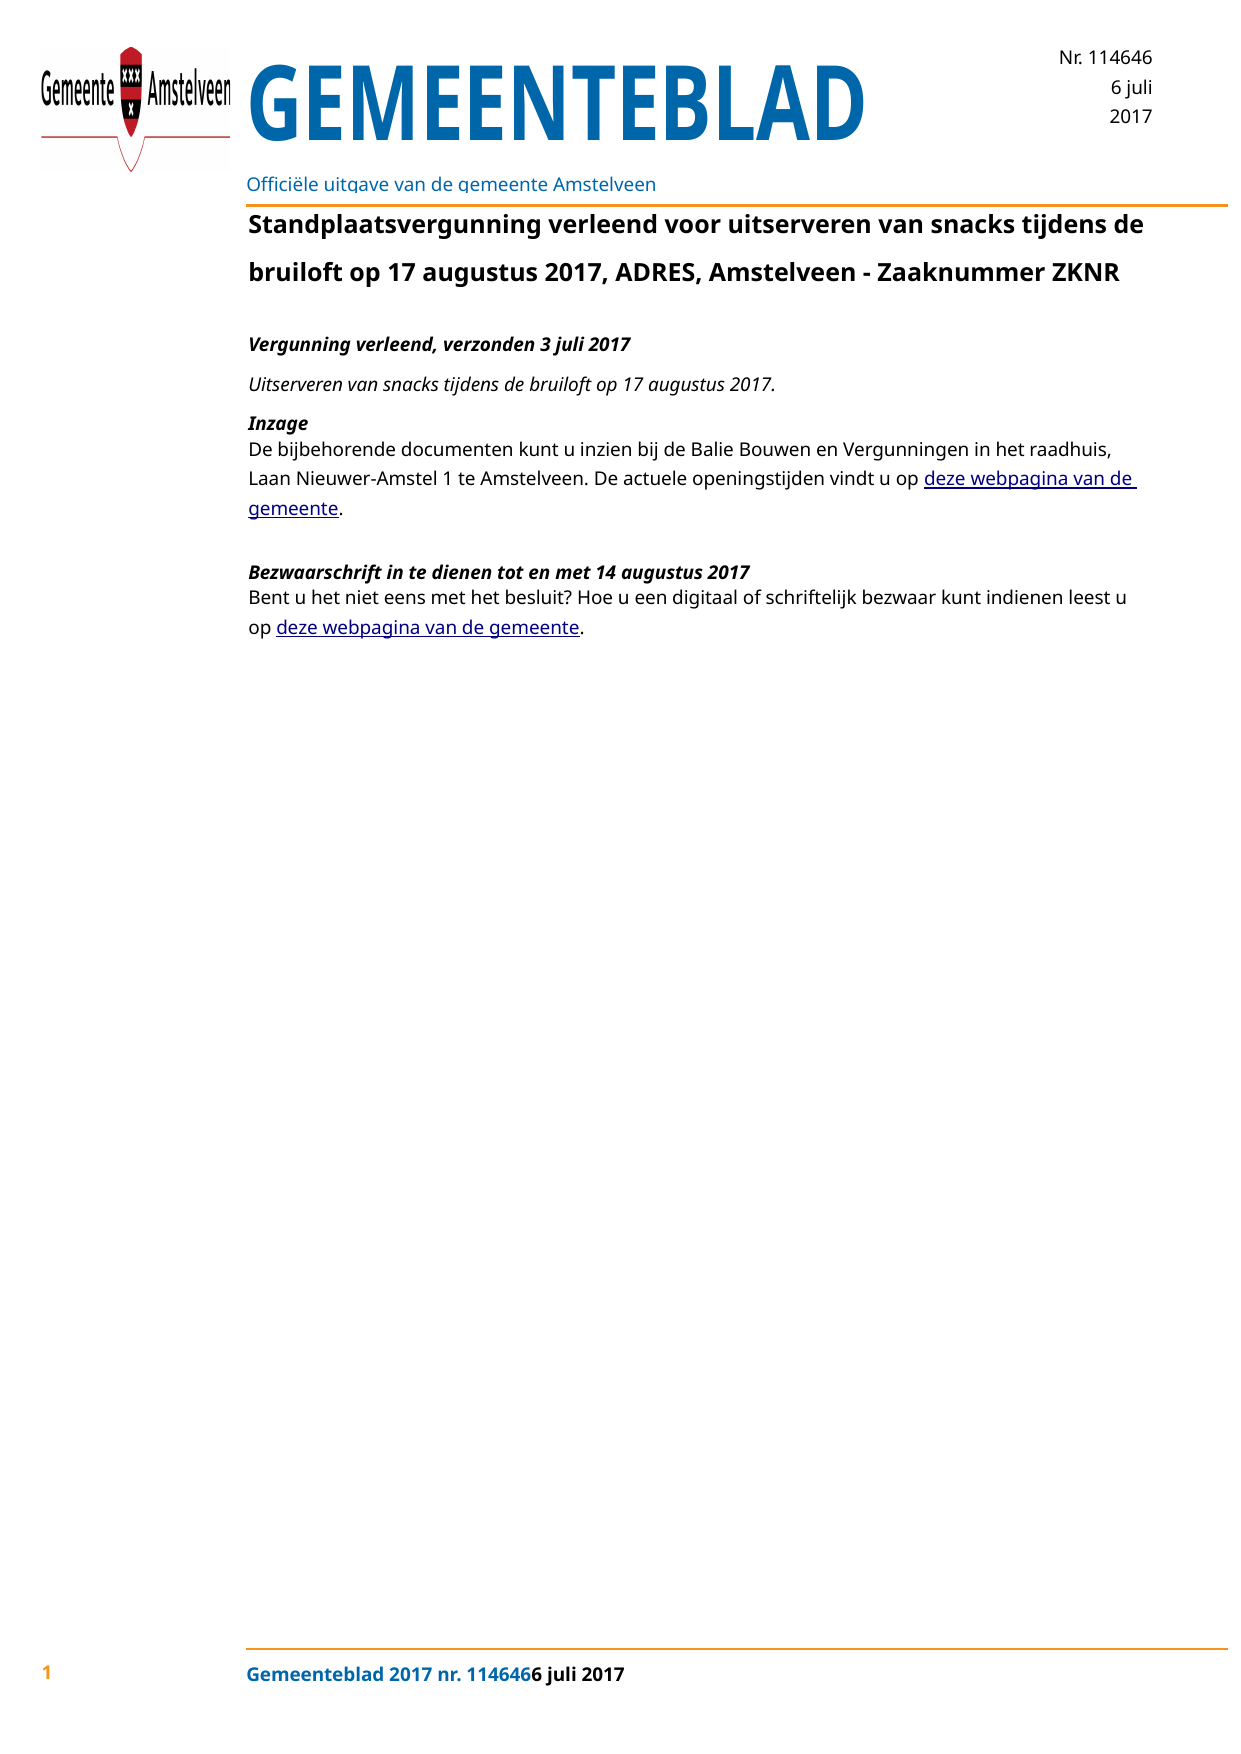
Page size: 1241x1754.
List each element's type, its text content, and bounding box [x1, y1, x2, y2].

text Standplaatsvergunning verleend voor uitserveren van snacks tijdens de bruiloft op 17 augustus 2017, ADRES, Amstelveen - Zaaknummer ZKNR [248, 207, 1152, 288]
text De bijbehorende documenten kunt u inzien bij de Balie Bouwen en Vergunningen in het raadhuis, Laan Nieuwer-Amstel 1 te Amstelveen. De actuele openingstijden vindt u op deze webpagina van de gemeente. [248, 436, 1152, 521]
picture [41, 47, 231, 172]
text Inzage [248, 410, 1152, 436]
text Uitserveren van snacks tijdens de bruiloft op 17 augustus 2017. [248, 371, 1152, 396]
text Bezwaarschrift in te dienen tot en met 14 augustus 2017 [248, 559, 1152, 584]
text Bent u het niet eens met het besluit? Hoe u een digitaal of schriftelijk bezwaar kunt indienen leest u op deze webpagina van de gemeente. [248, 584, 1152, 640]
text Vergunning verleend, verzonden 3 juli 2017 [248, 331, 1152, 357]
